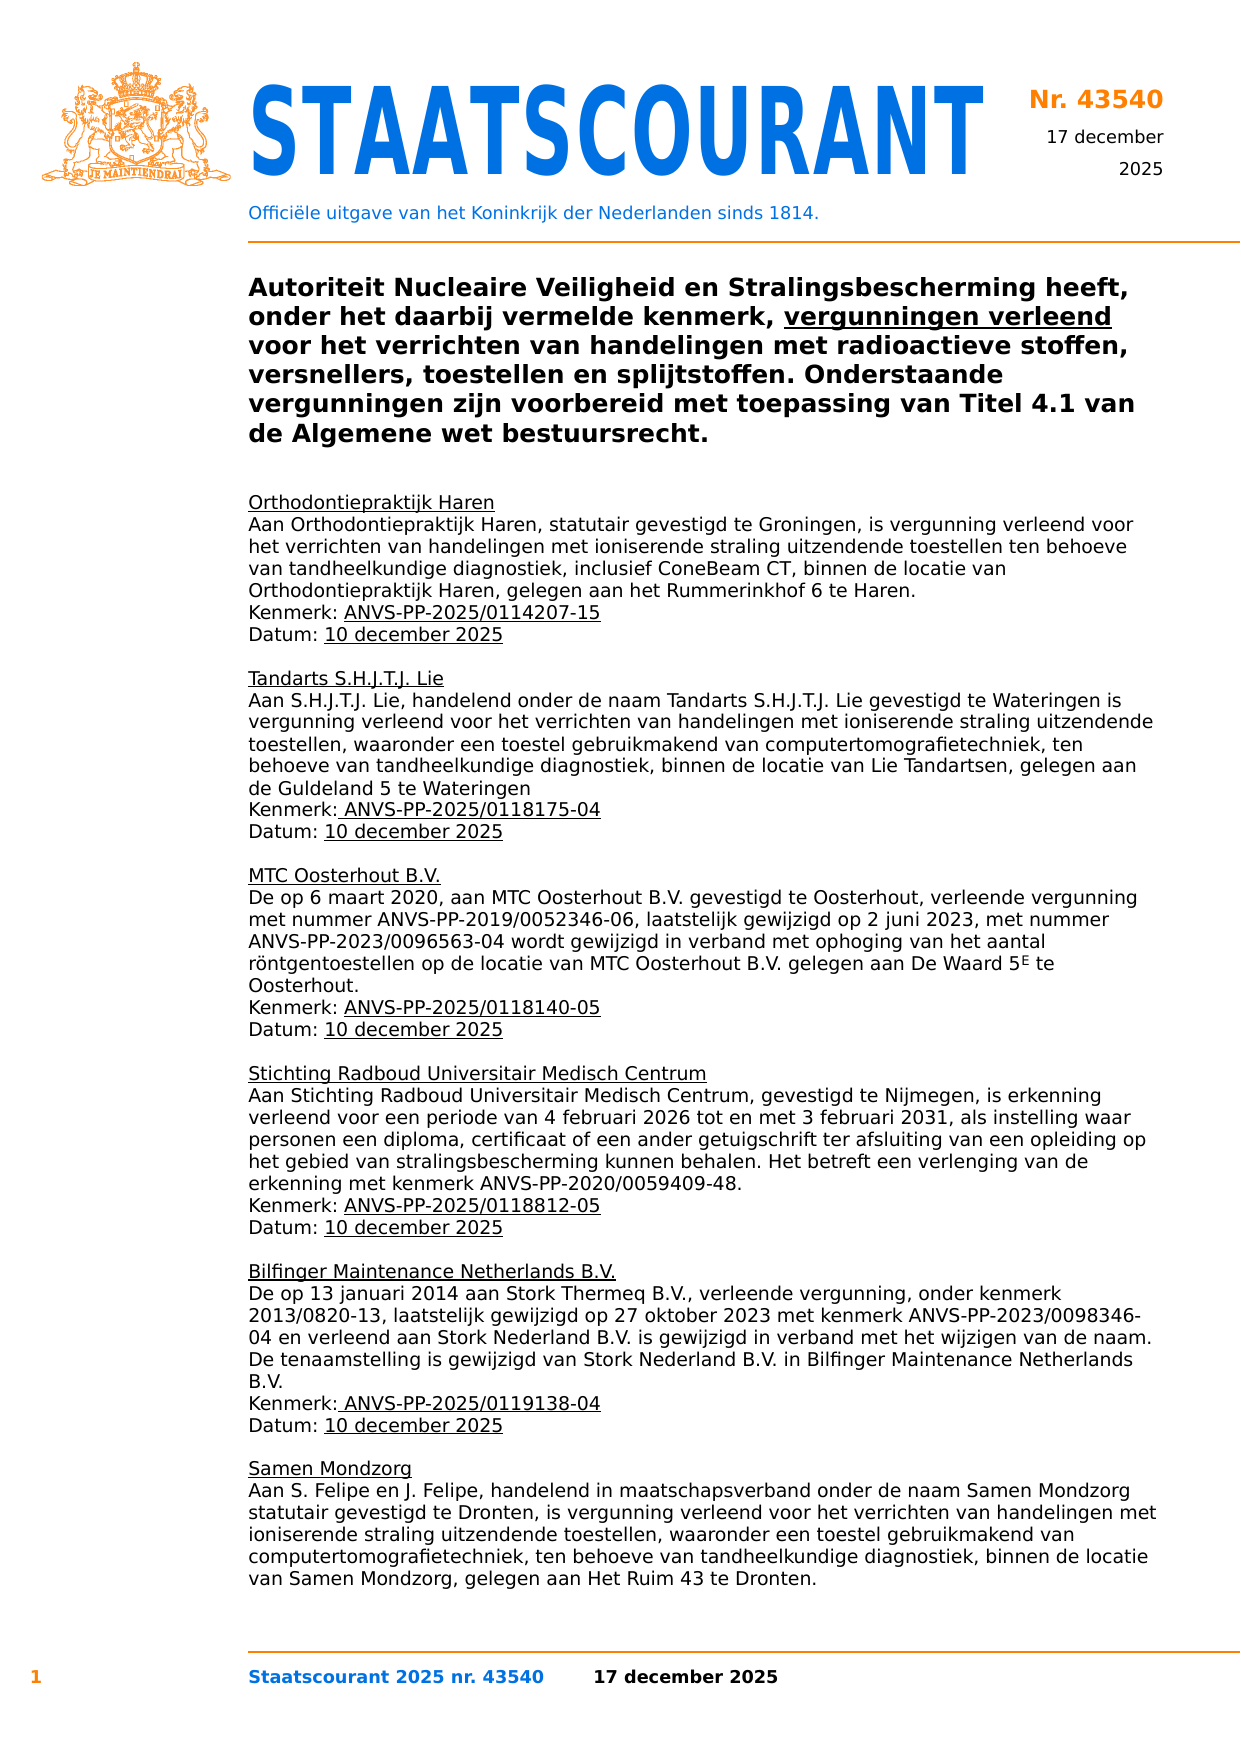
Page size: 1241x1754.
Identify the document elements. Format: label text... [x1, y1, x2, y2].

text Tandarts S.H.J.T.J. Lie [248, 667, 1163, 689]
table_header STAATSCOURANT [248, 62, 998, 203]
text Datum: 10 december 2025 [248, 821, 1163, 843]
text Samen Mondzorg [248, 1458, 1163, 1480]
text Kenmerk: ANVS-PP-2025/0119138-04 [248, 1392, 1163, 1414]
text Kenmerk: ANVS-PP-2025/0118175-04 [248, 799, 1163, 821]
text Kenmerk: ANVS-PP-2025/0118140-05 [248, 997, 1163, 1019]
text Kenmerk: ANVS-PP-2025/0114207-15 [248, 602, 1163, 624]
text Datum: 10 december 2025 [248, 624, 1163, 646]
text MTC Oosterhout B.V. [248, 865, 1163, 887]
table_header [25, 62, 248, 241]
subtitle Autoriteit Nucleaire Veiligheid en Stralingsbescherming heeft, onder het daarbij vermelde kenmerk, vergunningen verleend voor het verrichten van handelingen met radioactieve stoffen, versnellers, toestellen en splijtstoffen. Onderstaande vergunningen zijn voorbereid met toepassing van Titel 4.1 van de Algemene wet bestuursrecht. [248, 273, 1163, 448]
text Datum: 10 december 2025 [248, 1414, 1163, 1436]
table_cell 17 december [998, 121, 1240, 153]
text Aan Orthodontiepraktijk Haren, statutair gevestigd te Groningen, is vergunning verleend voor het verrichten van handelingen met ioniserende straling uitzendende toestellen ten behoeve van tandheelkundige diagnostiek, inclusief ConeBeam CT, binnen de locatie van Orthodontiepraktijk Haren, gelegen aan het Rummerinkhof 6 te Haren. [248, 514, 1163, 602]
text Aan Stichting Radboud Universitair Medisch Centrum, gevestigd te Nijmegen, is erkenning verleend voor een periode van 4 februari 2026 tot en met 3 februari 2031, als instelling waar personen een diploma, certificaat of een ander getuigschrift ter afsluiting van een opleiding op het gebied van stralingsbescherming kunnen behalen. Het betreft een verlenging van de erkenning met kenmerk ANVS-PP-2020/0059409-48. [248, 1085, 1163, 1195]
picture [41, 62, 231, 186]
text Orthodontiepraktijk Haren [248, 492, 1163, 514]
text Datum: 10 december 2025 [248, 1217, 1163, 1239]
text Bilfinger Maintenance Netherlands B.V. [248, 1261, 1163, 1283]
text Aan S.H.J.T.J. Lie, handelend onder de naam Tandarts S.H.J.T.J. Lie gevestigd te Wateringen is vergunning verleend voor het verrichten van handelingen met ioniserende straling uitzendende toestellen, waaronder een toestel gebruikmakend van computertomografietechniek, ten behoeve van tandheelkundige diagnostiek, binnen de locatie van Lie Tandartsen, gelegen aan de Guldeland 5 te Wateringen [248, 689, 1163, 799]
text Datum: 10 december 2025 [248, 1019, 1163, 1041]
table_cell 2025 [998, 153, 1240, 203]
table_header Nr. 43540 [998, 62, 1240, 121]
text Stichting Radboud Universitair Medisch Centrum [248, 1063, 1163, 1085]
table_cell Officiële uitgave van het Koninkrijk der Nederlanden sinds 1814. [248, 203, 1240, 241]
text De op 13 januari 2014 aan Stork Thermeq B.V., verleende vergunning, onder kenmerk 2013/0820-13, laatstelijk gewijzigd op 27 oktober 2023 met kenmerk ANVS-PP-2023/0098346-04 en verleend aan Stork Nederland B.V. is gewijzigd in verband met het wijzigen van de naam. De tenaamstelling is gewijzigd van Stork Nederland B.V. in Bilfinger Maintenance Netherlands B.V. [248, 1283, 1163, 1392]
text Aan S. Felipe en J. Felipe, handelend in maatschapsverband onder de naam Samen Mondzorg statutair gevestigd te Dronten, is vergunning verleend voor het verrichten van handelingen met ioniserende straling uitzendende toestellen, waaronder een toestel gebruikmakend van computertomografietechniek, ten behoeve van tandheelkundige diagnostiek, binnen de locatie van Samen Mondzorg, gelegen aan Het Ruim 43 te Dronten. [248, 1480, 1163, 1590]
text Kenmerk: ANVS-PP-2025/0118812-05 [248, 1195, 1163, 1217]
text De op 6 maart 2020, aan MTC Oosterhout B.V. gevestigd te Oosterhout, verleende vergunning met nummer ANVS-PP-2019/0052346-06, laatstelijk gewijzigd op 2 juni 2023, met nummer ANVS-PP-2023/0096563-04 wordt gewijzigd in verband met ophoging van het aantal röntgentoestellen op de locatie van MTC Oosterhout B.V. gelegen aan De Waard 5E te Oosterhout. [248, 887, 1163, 997]
